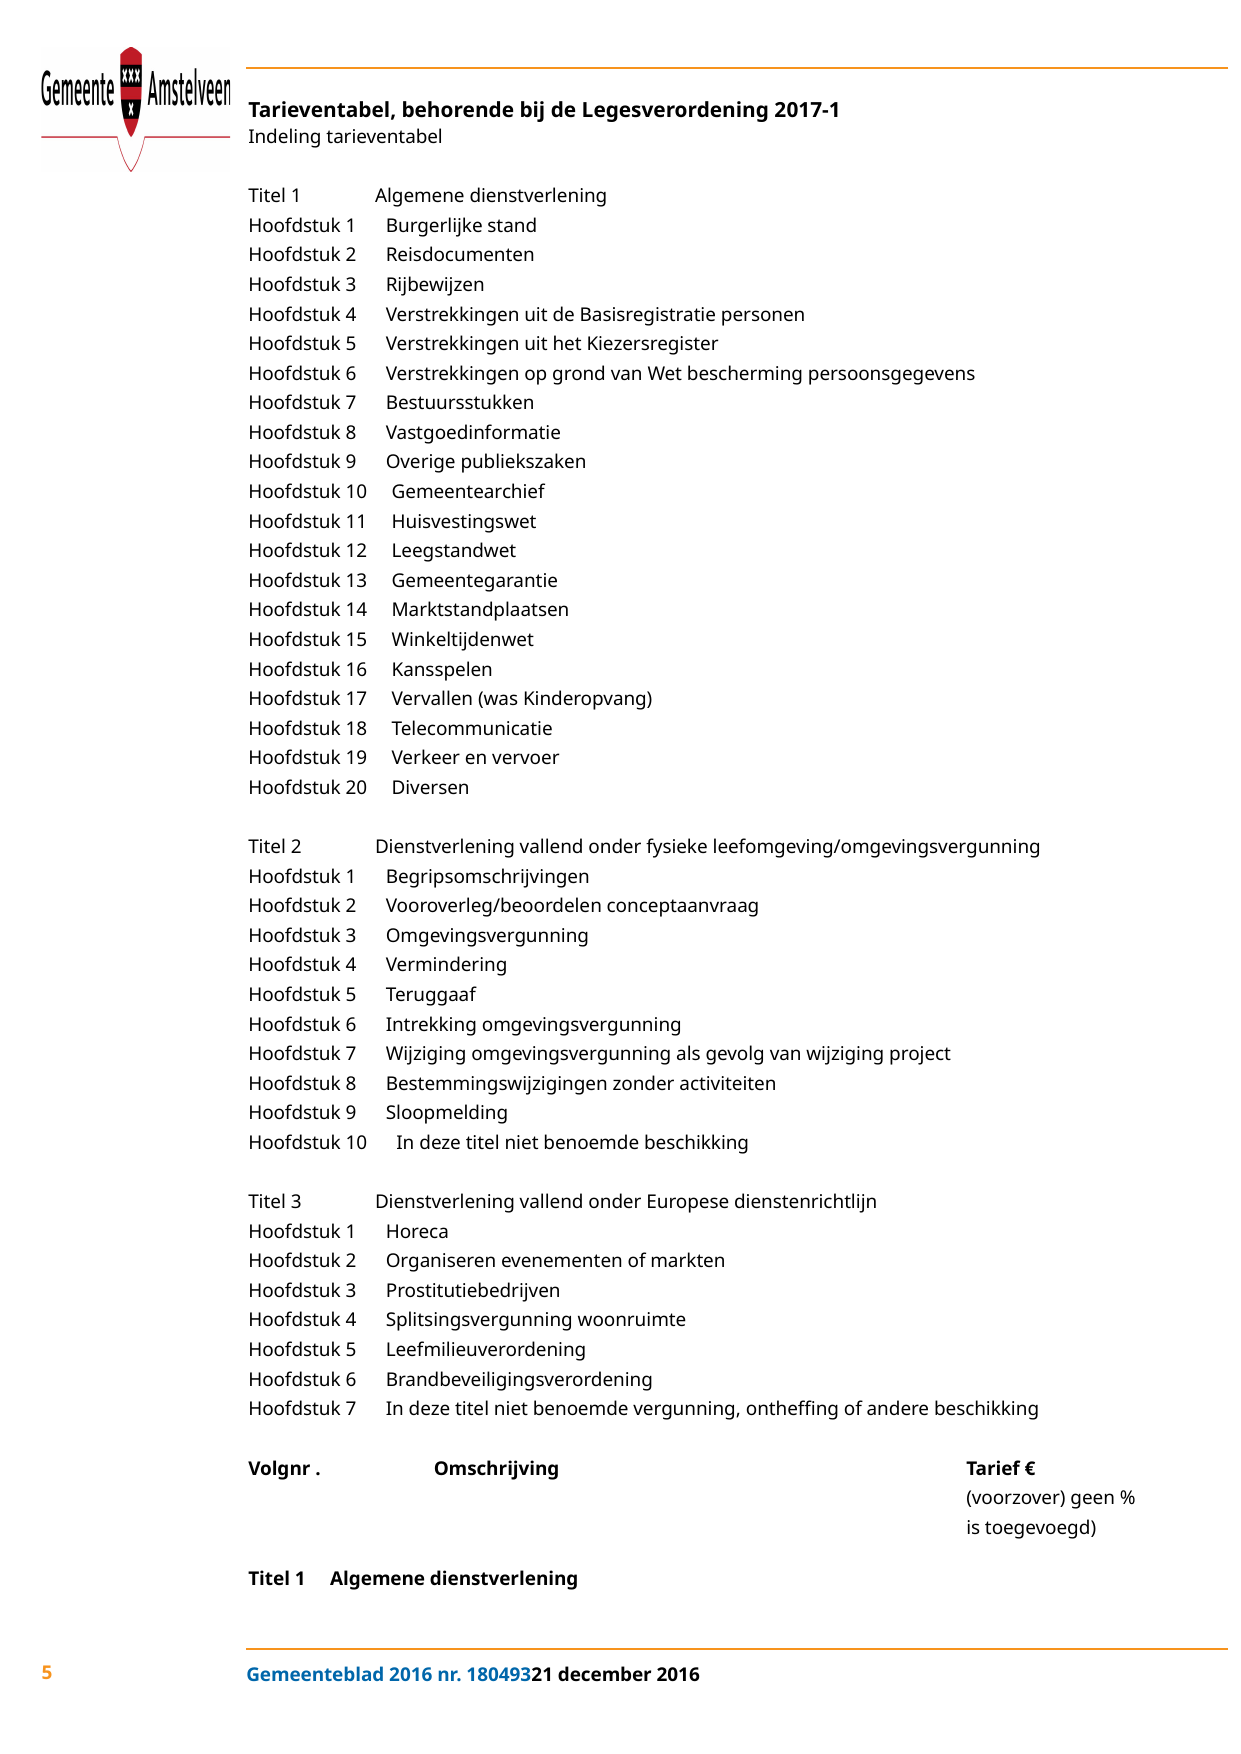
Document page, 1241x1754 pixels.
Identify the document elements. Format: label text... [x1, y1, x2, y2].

text Hoofdstuk 12 Leegstandwet [248, 537, 1152, 563]
text Hoofdstuk 6 Intrekking omgevingsvergunning [248, 1011, 1152, 1037]
text Hoofdstuk 9 Overige publiekszaken [248, 449, 1152, 474]
table_header Volgnr . [248, 1455, 433, 1539]
picture [41, 47, 231, 172]
text Hoofdstuk 4 Splitsingsvergunning woonruimte [248, 1307, 1152, 1332]
text Tarieventabel, behorende bij de Legesverordening 2017-1 [248, 95, 1152, 123]
text Hoofdstuk 4 Verstrekkingen uit de Basisregistratie personen [248, 301, 1152, 327]
text Hoofdstuk 10 Gemeentearchief [248, 478, 1152, 504]
text Hoofdstuk 8 Vastgoedinformatie [248, 419, 1152, 445]
text Hoofdstuk 2 Vooroverleg/beoordelen conceptaanvraag [248, 892, 1152, 918]
text Hoofdstuk 17 Vervallen (was Kinderopvang) [248, 685, 1152, 711]
table_cell Titel 1 Algemene dienstverlening [248, 1565, 1152, 1591]
text Hoofdstuk 18 Telecommunicatie [248, 715, 1152, 741]
text Hoofdstuk 6 Brandbeveiligingsverordening [248, 1366, 1152, 1392]
table_header Tarief € (voorzover) geen % is toegevoegd) [966, 1455, 1152, 1539]
text Hoofdstuk 2 Organiseren evenementen of markten [248, 1247, 1152, 1273]
text Hoofdstuk 20 Diversen [248, 774, 1152, 800]
text Hoofdstuk 13 Gemeentegarantie [248, 567, 1152, 593]
text Hoofdstuk 14 Marktstandplaatsen [248, 597, 1152, 622]
text Hoofdstuk 3 Prostitutiebedrijven [248, 1277, 1152, 1303]
text Hoofdstuk 8 Bestemmingswijzigingen zonder activiteiten [248, 1070, 1152, 1096]
table_header Omschrijving [434, 1455, 966, 1539]
text Hoofdstuk 16 Kansspelen [248, 656, 1152, 682]
text Titel 1 Algemene dienstverlening [248, 182, 1152, 208]
text Hoofdstuk 7 Wijziging omgevingsvergunning als gevolg van wijziging project [248, 1040, 1152, 1066]
text Hoofdstuk 7 In deze titel niet benoemde vergunning, ontheffing of andere beschikking [248, 1395, 1152, 1421]
text Hoofdstuk 9 Sloopmelding [248, 1099, 1152, 1125]
text Hoofdstuk 5 Verstrekkingen uit het Kiezersregister [248, 330, 1152, 356]
text Hoofdstuk 1 Begripsomschrijvingen [248, 863, 1152, 889]
text Hoofdstuk 15 Winkeltijdenwet [248, 626, 1152, 652]
text Hoofdstuk 1 Horeca [248, 1218, 1152, 1244]
text Hoofdstuk 4 Vermindering [248, 952, 1152, 977]
text Indeling tarieventabel [248, 123, 1152, 149]
table_cell [248, 1540, 1152, 1565]
text Titel 2 Dienstverlening vallend onder fysieke leefomgeving/omgevingsvergunning [248, 833, 1152, 859]
text Hoofdstuk 10 In deze titel niet benoemde beschikking [248, 1129, 1152, 1155]
text Hoofdstuk 7 Bestuursstukken [248, 389, 1152, 415]
text Titel 3 Dienstverlening vallend onder Europese dienstenrichtlijn [248, 1188, 1152, 1214]
text Hoofdstuk 19 Verkeer en vervoer [248, 744, 1152, 770]
text Hoofdstuk 1 Burgerlijke stand [248, 212, 1152, 238]
text Hoofdstuk 5 Leefmilieuverordening [248, 1336, 1152, 1362]
text Hoofdstuk 2 Reisdocumenten [248, 242, 1152, 267]
text Hoofdstuk 6 Verstrekkingen op grond van Wet bescherming persoonsgegevens [248, 360, 1152, 386]
text Hoofdstuk 5 Teruggaaf [248, 981, 1152, 1007]
text Hoofdstuk 11 Huisvestingswet [248, 508, 1152, 534]
text Hoofdstuk 3 Rijbewijzen [248, 271, 1152, 297]
text Hoofdstuk 3 Omgevingsvergunning [248, 922, 1152, 948]
